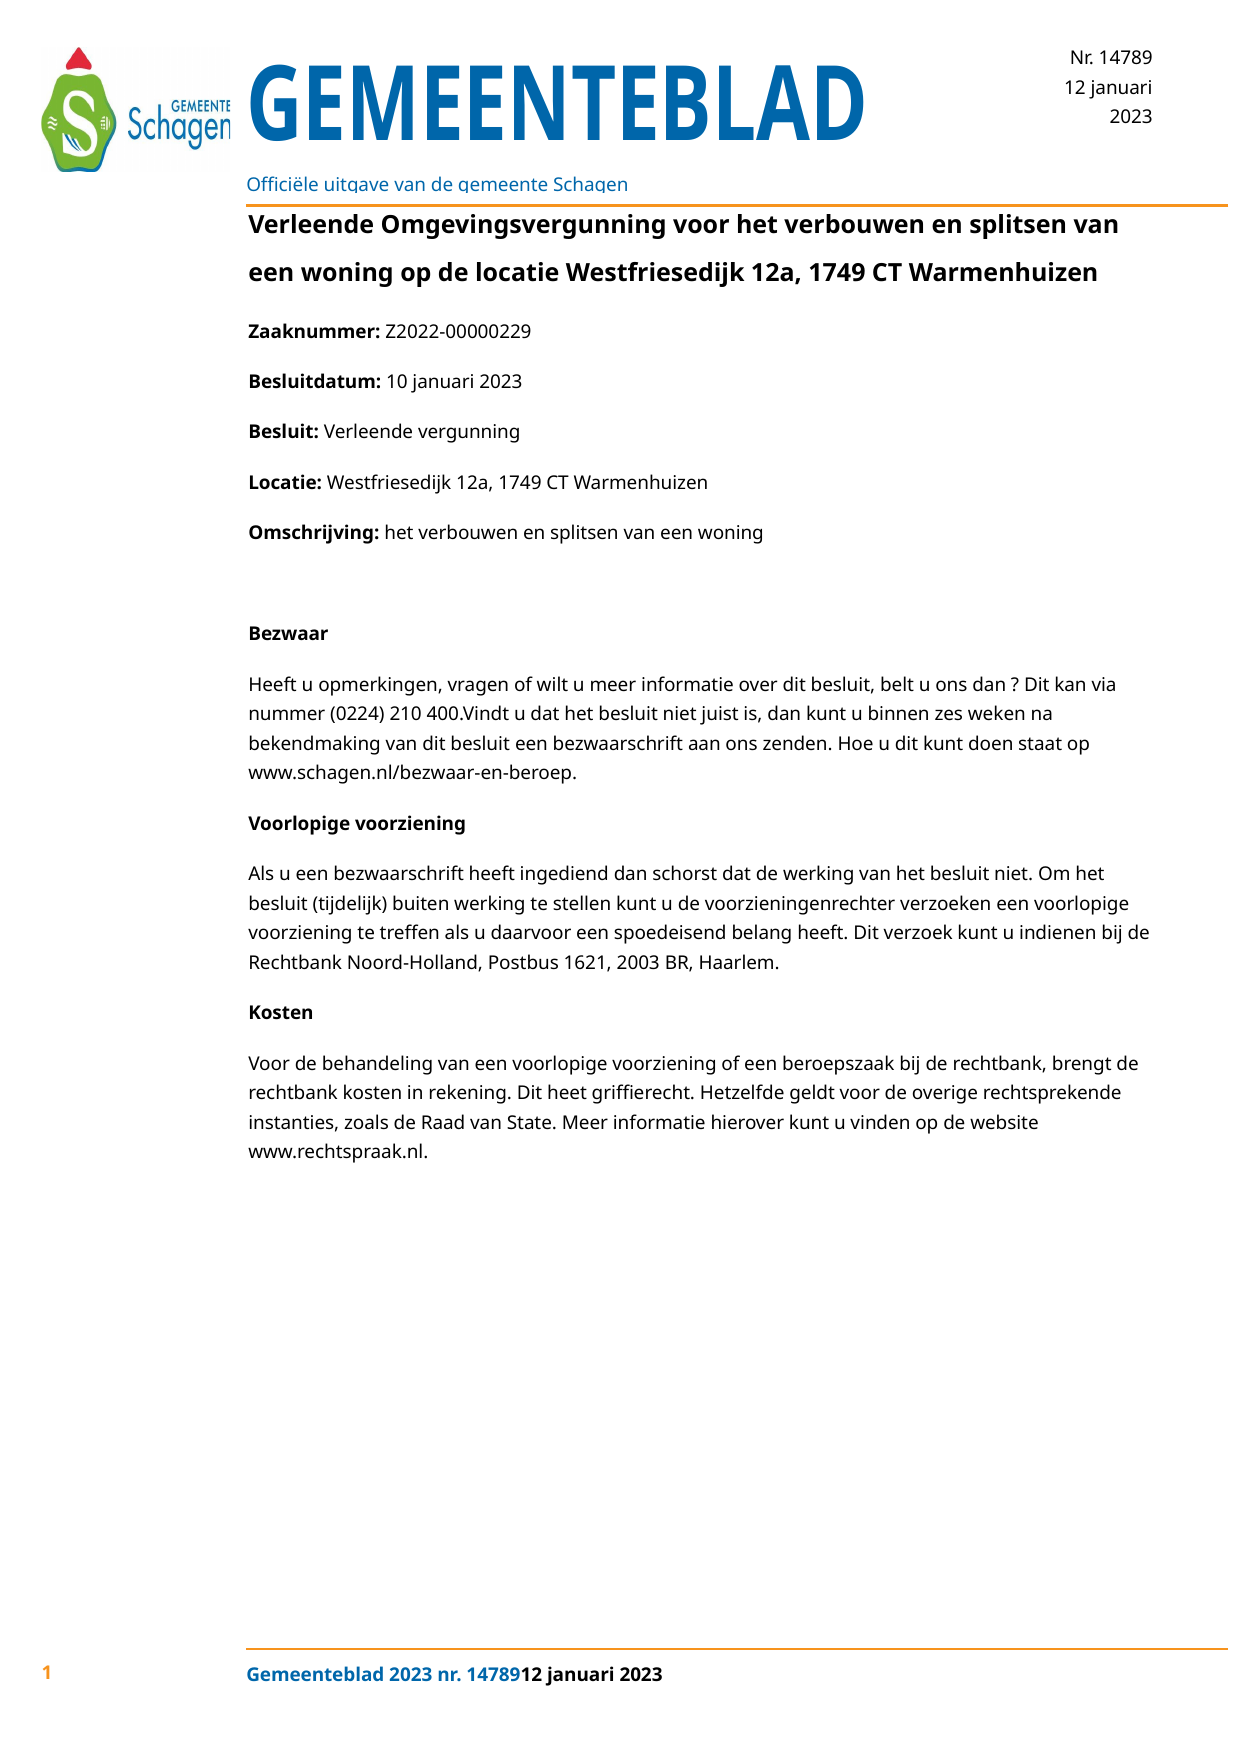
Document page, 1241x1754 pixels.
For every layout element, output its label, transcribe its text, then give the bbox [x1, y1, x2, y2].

text Voorlopige voorziening [248, 810, 1152, 836]
picture [41, 47, 231, 172]
text Kosten [248, 999, 1152, 1025]
text Als u een bezwaarschrift heeft ingediend dan schorst dat de werking van het besluit niet. Om het besluit (tijdelijk) buiten werking te stellen kunt u de voorzieningenrechter verzoeken een voorlopige voorziening te treffen als u daarvoor een spoedeisend belang heeft. Dit verzoek kunt u indienen bij de Rechtbank Noord-Holland, Postbus 1621, 2003 BR, Haarlem. [248, 860, 1152, 975]
text Heeft u opmerkingen, vragen of wilt u meer informatie over dit besluit, belt u ons dan ? Dit kan via nummer (0224) 210 400.Vindt u dat het besluit niet juist is, dan kunt u binnen zes weken na bekendmaking van dit besluit een bezwaarschrift aan ons zenden. Hoe u dit kunt doen staat op www.schagen.nl/bezwaar-en-beroep. [248, 671, 1152, 785]
text Locatie: Westfriesedijk 12a, 1749 CT Warmenhuizen [248, 469, 1152, 495]
text Zaaknummer: Z2022-00000229 [248, 318, 1152, 344]
text Omschrijving: het verbouwen en splitsen van een woning [248, 519, 1152, 545]
text Besluit: Verleende vergunning [248, 419, 1152, 444]
text Bezwaar [248, 620, 1152, 646]
text Besluitdatum: 10 januari 2023 [248, 368, 1152, 394]
text Voor de behandeling van een voorlopige voorziening of een beroepszaak bij de rechtbank, brengt de rechtbank kosten in rekening. Dit heet griffierecht. Hetzelfde geldt voor de overige rechtsprekende instanties, zoals de Raad van State. Meer informatie hierover kunt u vinden op de website www.rechtspraak.nl. [248, 1050, 1152, 1164]
text Verleende Omgevingsvergunning voor het verbouwen en splitsen van een woning op de locatie Westfriesedijk 12a, 1749 CT Warmenhuizen [248, 207, 1152, 288]
